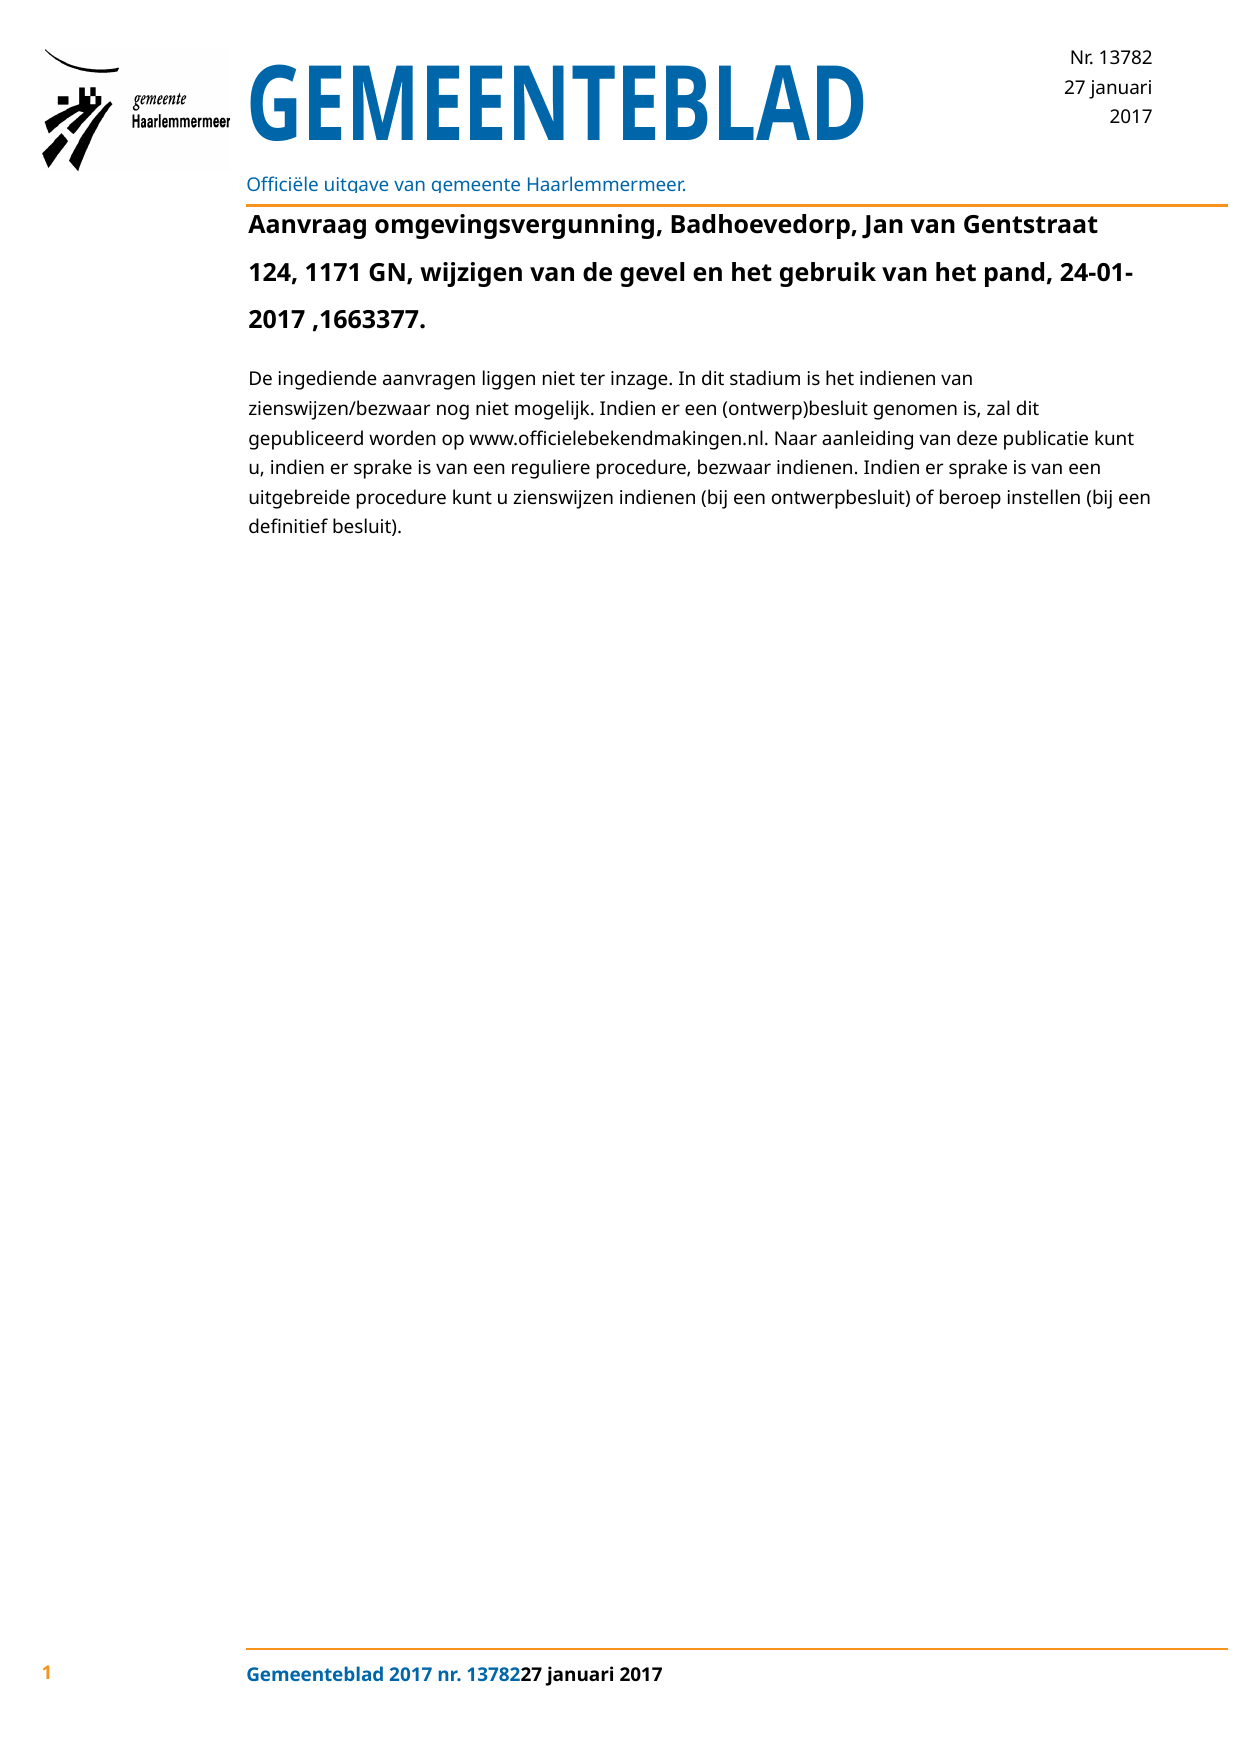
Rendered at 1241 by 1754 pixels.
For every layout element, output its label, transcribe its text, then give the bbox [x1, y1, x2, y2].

text De ingediende aanvragen liggen niet ter inzage. In dit stadium is het indienen van zienswijzen/bezwaar nog niet mogelijk. Indien er een (ontwerp)besluit genomen is, zal dit gepubliceerd worden op www.officielebekendmakingen.nl. Naar aanleiding van deze publicatie kunt u, indien er sprake is van een reguliere procedure, bezwaar indienen. Indien er sprake is van een uitgebreide procedure kunt u zienswijzen indienen (bij een ontwerpbesluit) of beroep instellen (bij een definitief besluit). [248, 366, 1152, 539]
text Aanvraag omgevingsvergunning, Badhoevedorp, Jan van Gentstraat 124, 1171 GN, wijzigen van de gevel en het gebruik van het pand, 24-01-2017 ,1663377. [248, 207, 1152, 336]
picture [41, 47, 231, 172]
